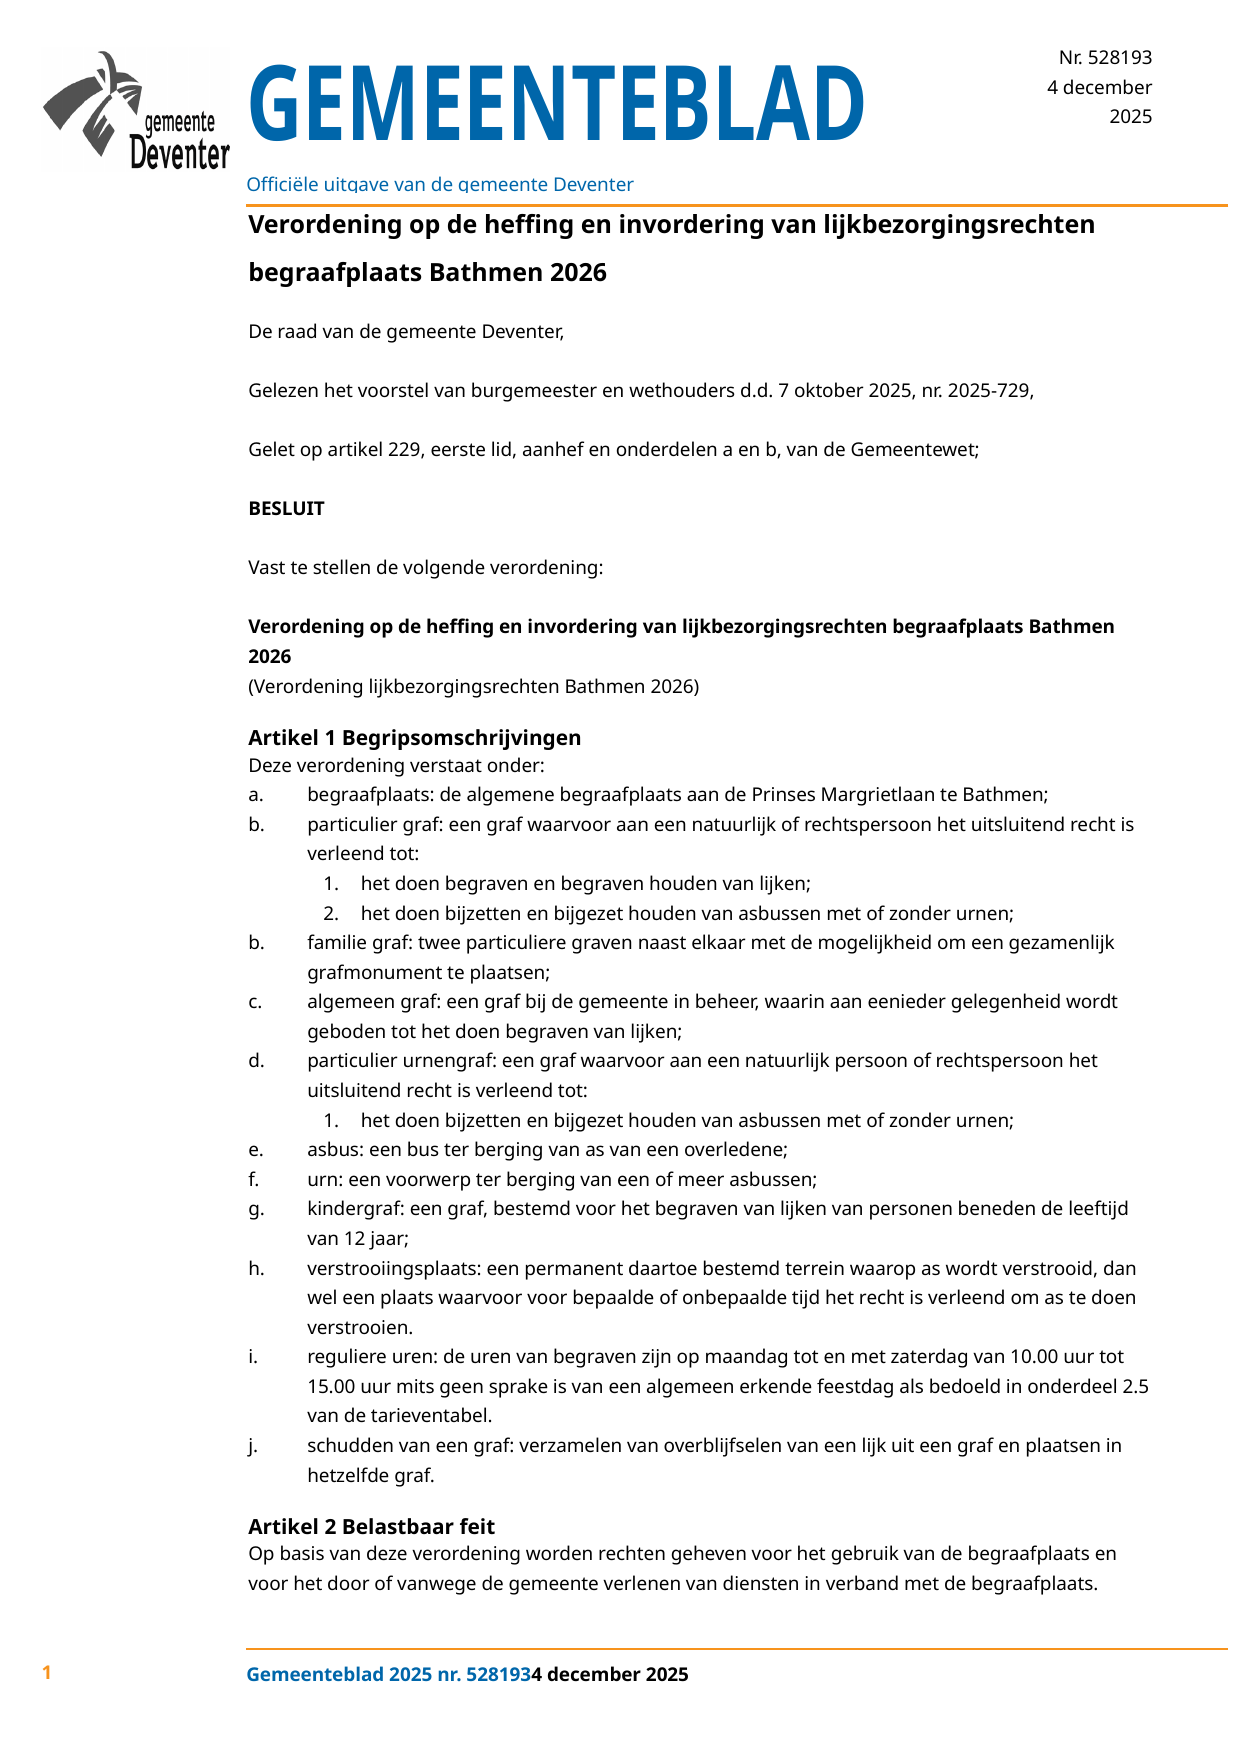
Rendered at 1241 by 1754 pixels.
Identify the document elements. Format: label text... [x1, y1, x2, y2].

text Op basis van deze verordening worden rechten geheven voor het gebruik van de begraafplaats en voor het door of vanwege de gemeente verlenen van diensten in verband met de begraafplaats. [248, 1541, 1152, 1596]
list verstrooiingsplaats: een permanent daartoe bestemd terrein waarop as wordt verstrooid, dan wel een plaats waarvoor voor bepaalde of onbepaalde tijd het recht is verleend om as te doen verstrooien. [248, 1255, 1152, 1339]
text Artikel 1 Begripsomschrijvingen [248, 723, 1152, 752]
text De raad van de gemeente Deventer, [248, 318, 1152, 344]
list particulier graf: een graf waarvoor aan een natuurlijk of rechtspersoon het uitsluitend recht is verleend tot: [248, 811, 1152, 866]
text Verordening op de heffing en invordering van lijkbezorgingsrechten begraafplaats Bathmen 2026 [248, 614, 1152, 669]
picture [41, 47, 231, 172]
list reguliere uren: de uren van begraven zijn op maandag tot en met zaterdag van 10.00 uur tot 15.00 uur mits geen sprake is van een algemeen erkende feestdag als bedoeld in onderdeel 2.5 van de tarieventabel. [248, 1343, 1152, 1428]
text Verordening op de heffing en invordering van lijkbezorgingsrechten begraafplaats Bathmen 2026 [248, 207, 1152, 288]
list algemeen graf: een graf bij de gemeente in beheer, waarin aan eenieder gelegenheid wordt geboden tot het doen begraven van lijken; [248, 988, 1152, 1044]
list familie graf: twee particuliere graven naast elkaar met de mogelijkheid om een gezamenlijk grafmonument te plaatsen; [248, 929, 1152, 984]
list het doen begraven en begraven houden van lijken; [323, 870, 1152, 896]
list kindergraf: een graf, bestemd voor het begraven van lijken van personen beneden de leeftijd van 12 jaar; [248, 1196, 1152, 1251]
text Vast te stellen de volgende verordening: [248, 554, 1152, 580]
list schudden van een graf: verzamelen van overblijfselen van een lijk uit een graf en plaatsen in hetzelfde graf. [248, 1432, 1152, 1487]
text Artikel 2 Belastbaar feit [248, 1512, 1152, 1541]
list particulier urnengraf: een graf waarvoor aan een natuurlijk persoon of rechtspersoon het uitsluitend recht is verleend tot: [248, 1048, 1152, 1103]
text Gelet op artikel 229, eerste lid, aanhef en onderdelen a en b, van de Gemeentewet; [248, 436, 1152, 462]
text (Verordening lijkbezorgingsrechten Bathmen 2026) [248, 673, 1152, 699]
text Gelezen het voorstel van burgemeester en wethouders d.d. 7 oktober 2025, nr. 2025-729, [248, 377, 1152, 403]
list het doen bijzetten en bijgezet houden van asbussen met of zonder urnen; [323, 1107, 1152, 1132]
list begraafplaats: de algemene begraafplaats aan de Prinses Margrietlaan te Bathmen; [248, 781, 1152, 807]
list het doen bijzetten en bijgezet houden van asbussen met of zonder urnen; [323, 900, 1152, 925]
list asbus: een bus ter berging van as van een overledene; [248, 1136, 1152, 1162]
list urn: een voorwerp ter berging van een of meer asbussen; [248, 1166, 1152, 1192]
text BESLUIT [248, 495, 1152, 521]
text Deze verordening verstaat onder: [248, 752, 1152, 777]
